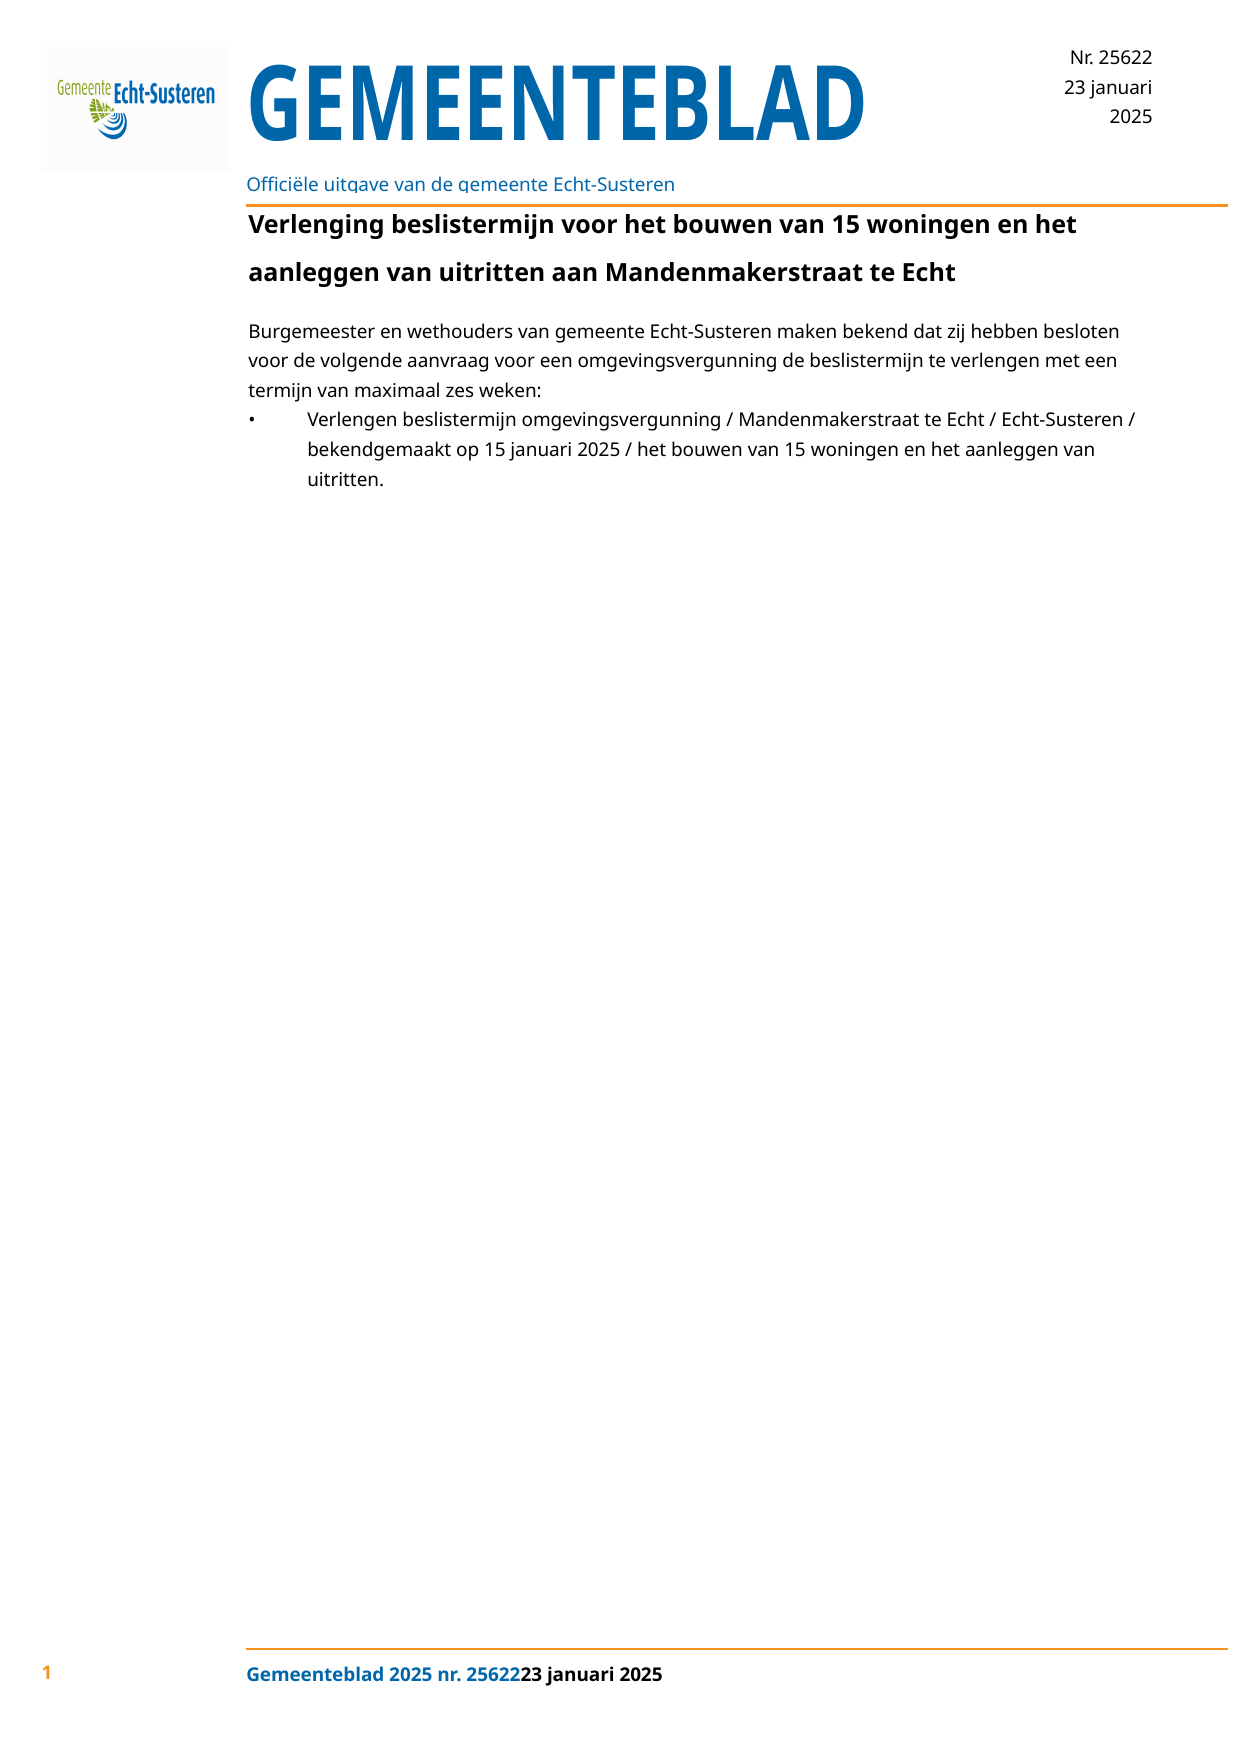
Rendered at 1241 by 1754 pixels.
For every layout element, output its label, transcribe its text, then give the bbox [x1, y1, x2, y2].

list Verlengen beslistermijn omgevingsvergunning / Mandenmakerstraat te Echt / Echt-Susteren / bekendgemaakt op 15 januari 2025 / het bouwen van 15 woningen en het aanleggen van uitritten. [248, 407, 1152, 492]
picture [41, 47, 231, 172]
text Verlenging beslistermijn voor het bouwen van 15 woningen en het aanleggen van uitritten aan Mandenmakerstraat te Echt [248, 207, 1152, 288]
text Burgemeester en wethouders van gemeente Echt-Susteren maken bekend dat zij hebben besloten voor de volgende aanvraag voor een omgevingsvergunning de beslistermijn te verlengen met een termijn van maximaal zes weken: [248, 318, 1152, 403]
